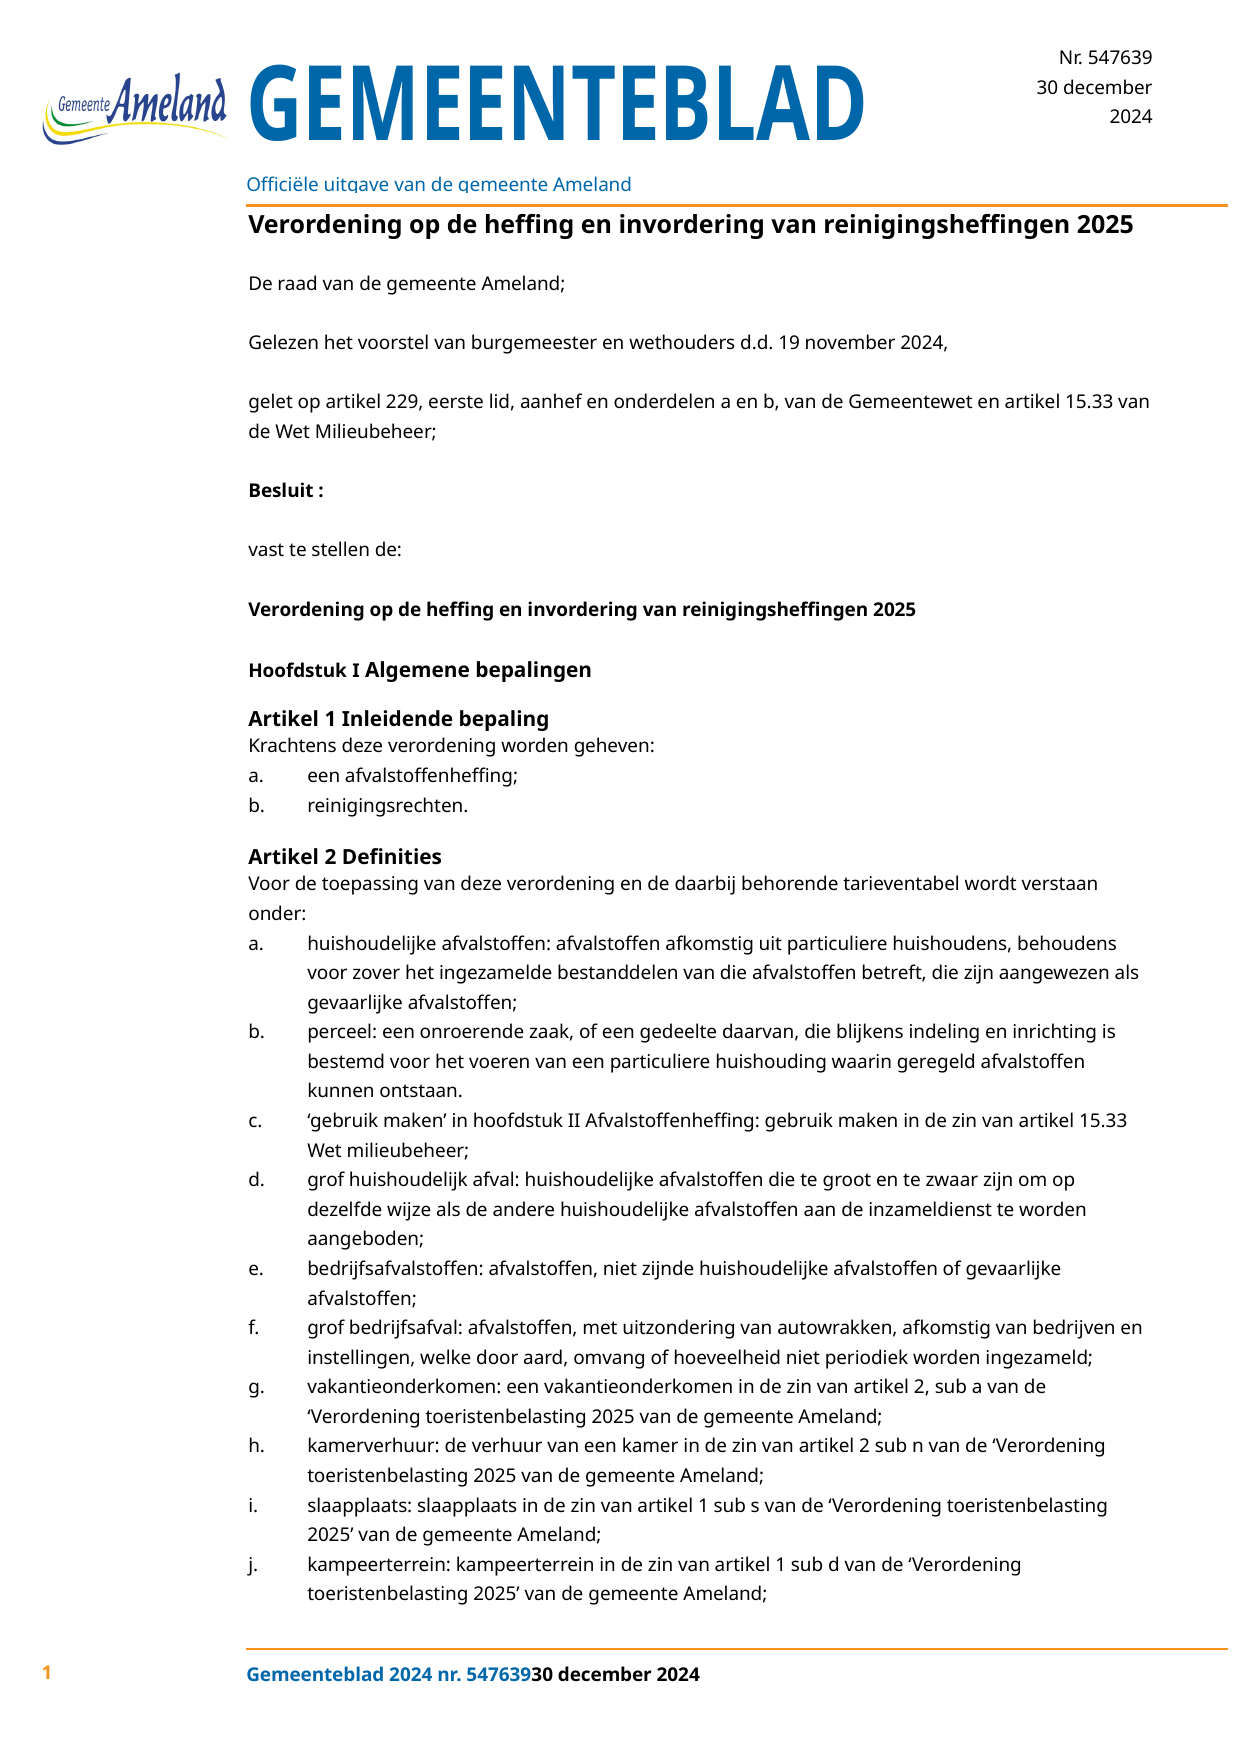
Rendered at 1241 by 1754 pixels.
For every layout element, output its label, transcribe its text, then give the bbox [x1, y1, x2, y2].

text Hoofdstuk I Algemene bepalingen [248, 655, 1152, 683]
list reinigingsrechten. [248, 792, 1152, 817]
list grof huishoudelijk afval: huishoudelijke afvalstoffen die te groot en te zwaar zijn om op dezelfde wijze als de andere huishoudelijke afvalstoffen aan de inzameldienst te worden aangeboden; [248, 1166, 1152, 1251]
text Voor de toepassing van deze verordening en de daarbij behorende tarieventabel wordt verstaan onder: [248, 871, 1152, 926]
text De raad van de gemeente Ameland; [248, 270, 1152, 296]
text Artikel 1 Inleidende bepaling [248, 704, 1152, 733]
list slaapplaats: slaapplaats in de zin van artikel 1 sub s van de ‘Verordening toeristenbelasting 2025’ van de gemeente Ameland; [248, 1492, 1152, 1547]
text Besluit : [248, 477, 1152, 503]
picture [41, 47, 231, 172]
list vakantieonderkomen: een vakantieonderkomen in de zin van artikel 2, sub a van de ‘Verordening toeristenbelasting 2025 van de gemeente Ameland; [248, 1373, 1152, 1429]
list grof bedrijfsafval: afvalstoffen, met uitzondering van autowrakken, afkomstig van bedrijven en instellingen, welke door aard, omvang of hoeveelheid niet periodiek worden ingezameld; [248, 1314, 1152, 1370]
list perceel: een onroerende zaak, of een gedeelte daarvan, die blijkens indeling en inrichting is bestemd voor het voeren van een particuliere huishouding waarin geregeld afvalstoffen kunnen ontstaan. [248, 1018, 1152, 1103]
text Artikel 2 Definities [248, 842, 1152, 871]
text gelet op artikel 229, eerste lid, aanhef en onderdelen a en b, van de Gemeentewet en artikel 15.33 van de Wet Milieubeheer; [248, 389, 1152, 444]
list kampeerterrein: kampeerterrein in de zin van artikel 1 sub d van de ‘Verordening toeristenbelasting 2025’ van de gemeente Ameland; [248, 1551, 1152, 1606]
list kamerverhuur: de verhuur van een kamer in de zin van artikel 2 sub n van de ‘Verordening toeristenbelasting 2025 van de gemeente Ameland; [248, 1433, 1152, 1488]
text Krachtens deze verordening worden geheven: [248, 733, 1152, 758]
list ‘gebruik maken’ in hoofdstuk II Afvalstoffenheffing: gebruik maken in de zin van artikel 15.33 Wet milieubeheer; [248, 1107, 1152, 1163]
text vast te stellen de: [248, 537, 1152, 562]
text Verordening op de heffing en invordering van reinigingsheffingen 2025 [248, 207, 1152, 241]
list huishoudelijke afvalstoffen: afvalstoffen afkomstig uit particuliere huishoudens, behoudens voor zover het ingezamelde bestanddelen van die afvalstoffen betreft, die zijn aangewezen als gevaarlijke afvalstoffen; [248, 930, 1152, 1015]
text Gelezen het voorstel van burgemeester en wethouders d.d. 19 november 2024, [248, 329, 1152, 355]
text Verordening op de heffing en invordering van reinigingsheffingen 2025 [248, 596, 1152, 621]
list een afvalstoffenheffing; [248, 762, 1152, 788]
list bedrijfsafvalstoffen: afvalstoffen, niet zijnde huishoudelijke afvalstoffen of gevaarlijke afvalstoffen; [248, 1255, 1152, 1311]
